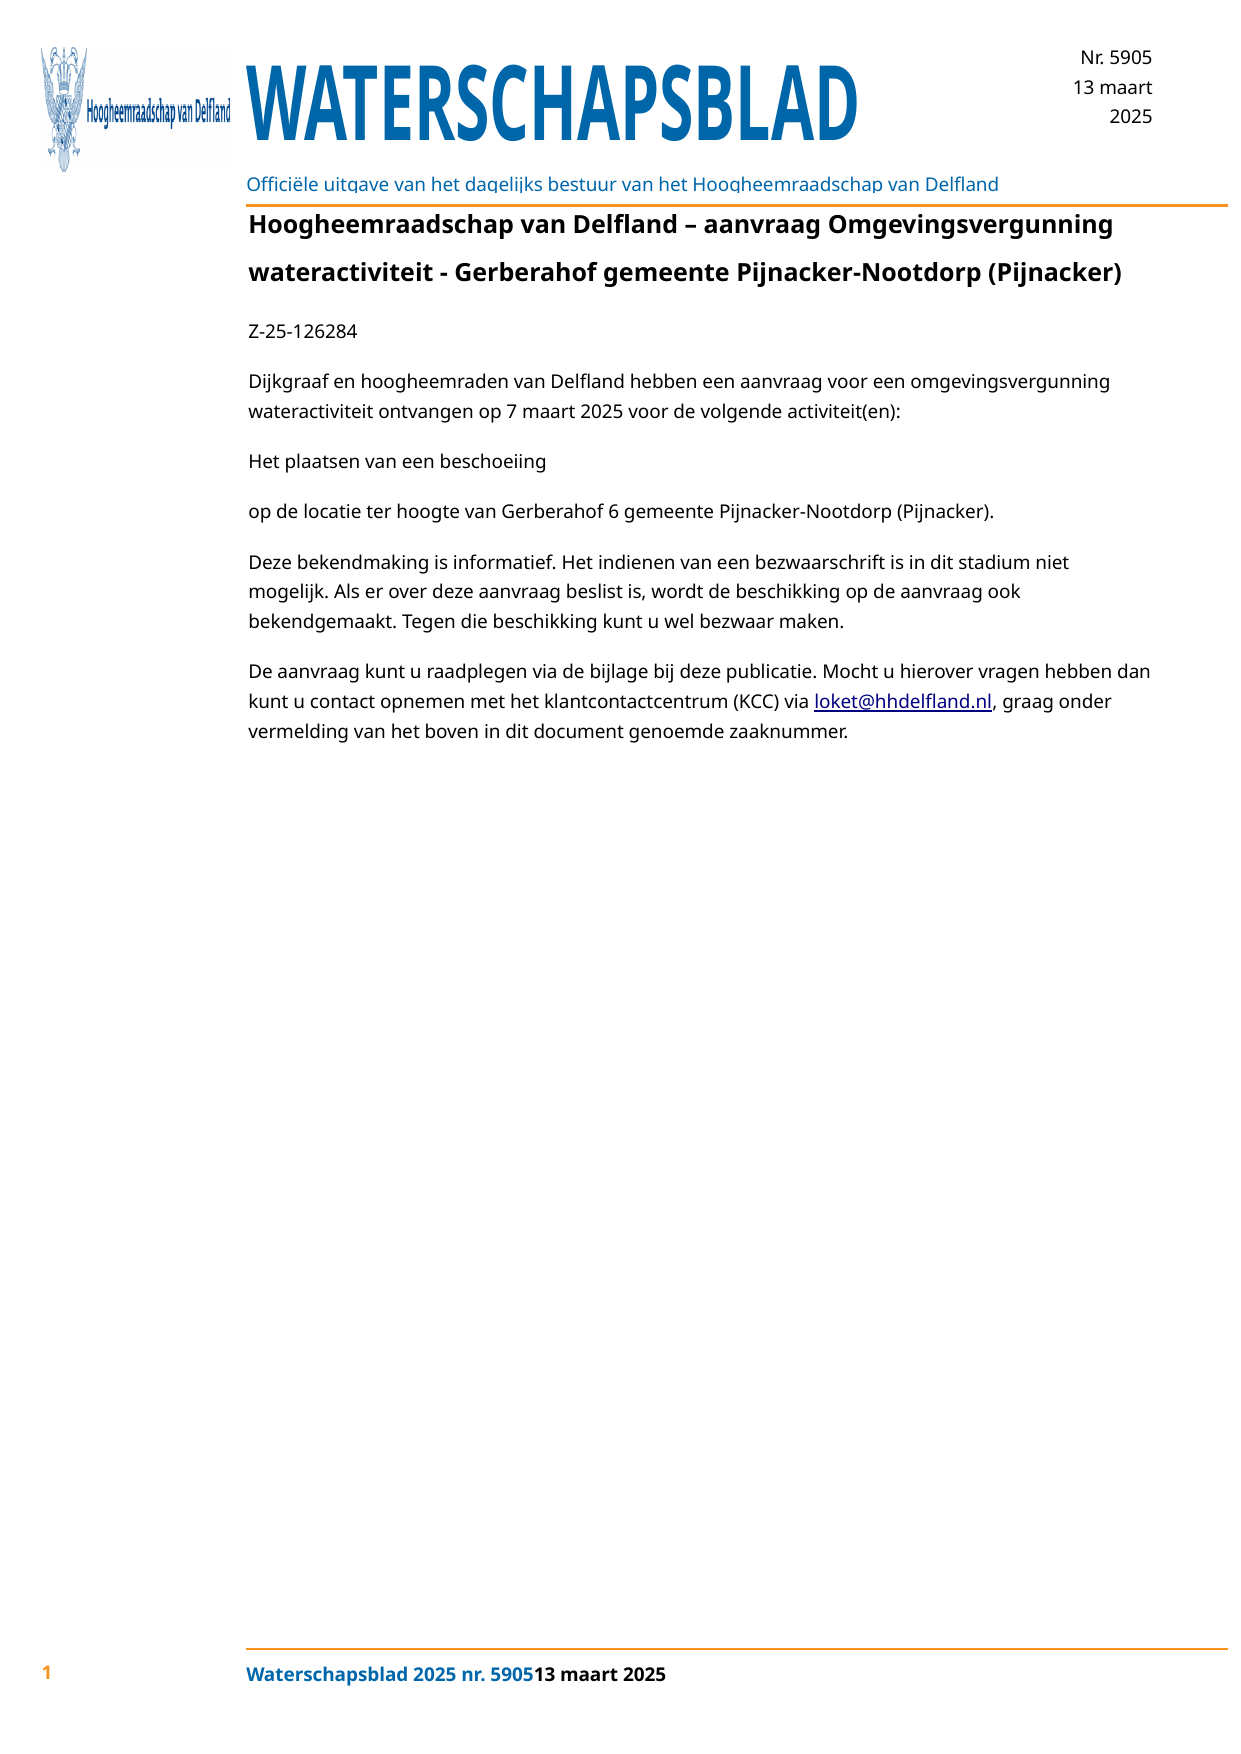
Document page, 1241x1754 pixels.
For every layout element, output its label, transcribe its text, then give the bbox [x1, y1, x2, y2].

text Z-25-126284 [248, 318, 1152, 344]
text Deze bekendmaking is informatief. Het indienen van een bezwaarschrift is in dit stadium niet mogelijk. Als er over deze aanvraag beslist is, wordt de beschikking op de aanvraag ook bekendgemaakt. Tegen die beschikking kunt u wel bezwaar maken. [248, 549, 1152, 634]
picture [41, 47, 231, 172]
text Dijkgraaf en hoogheemraden van Delfland hebben een aanvraag voor een omgevingsvergunning wateractiviteit ontvangen op 7 maart 2025 voor de volgende activiteit(en): [248, 368, 1152, 424]
text op de locatie ter hoogte van Gerberahof 6 gemeente Pijnacker-Nootdorp (Pijnacker). [248, 499, 1152, 524]
text Hoogheemraadschap van Delfland – aanvraag Omgevingsvergunning wateractiviteit - Gerberahof gemeente Pijnacker-Nootdorp (Pijnacker) [248, 207, 1152, 288]
text De aanvraag kunt u raadplegen via de bijlage bij deze publicatie. Mocht u hierover vragen hebben dan kunt u contact opnemen met het klantcontactcentrum (KCC) via loket@hhdelfland.nl, graag onder vermelding van het boven in dit document genoemde zaaknummer. [248, 659, 1152, 744]
text Het plaatsen van een beschoeiing [248, 448, 1152, 474]
